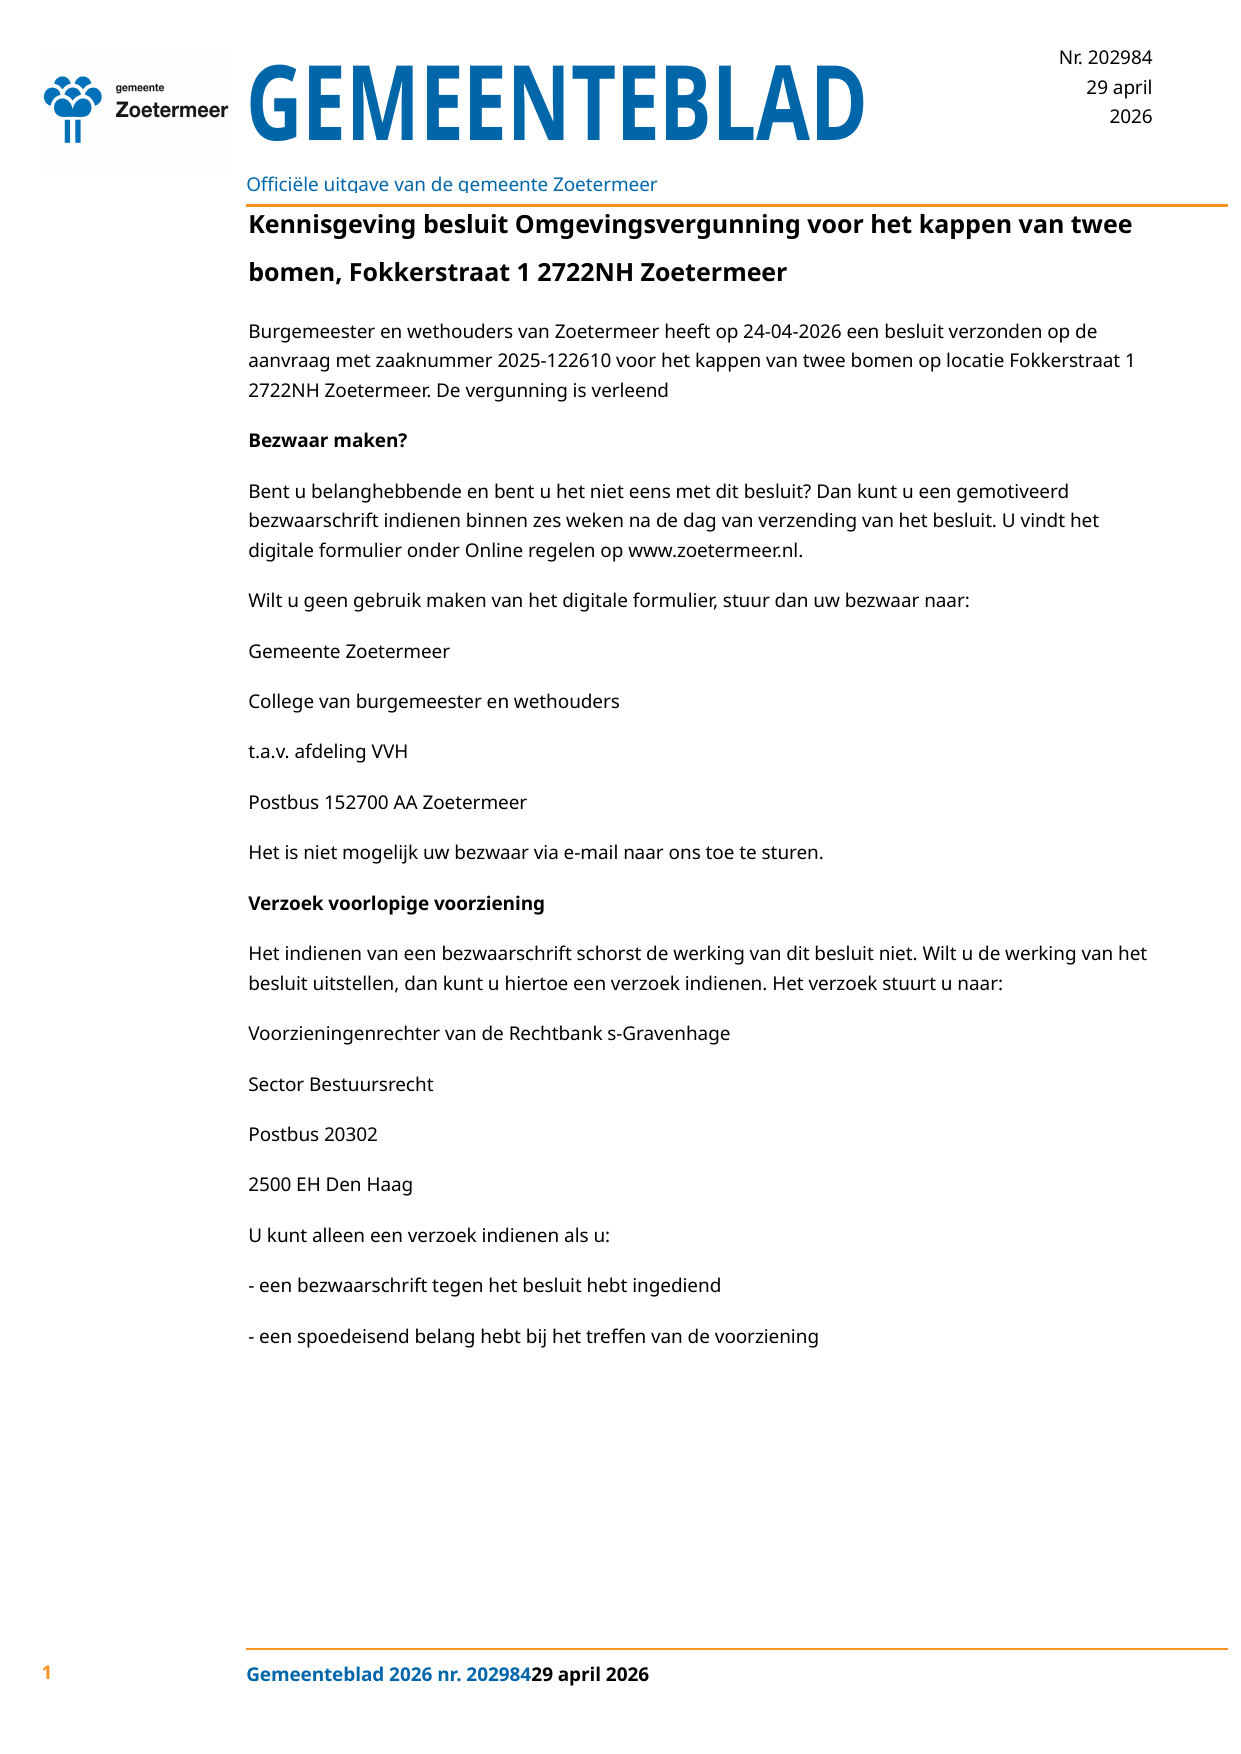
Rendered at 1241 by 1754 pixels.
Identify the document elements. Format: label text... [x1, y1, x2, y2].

text Wilt u geen gebruik maken van het digitale formulier, stuur dan uw bezwaar naar: [248, 587, 1152, 613]
text Postbus 152700 AA Zoetermeer [248, 789, 1152, 815]
text - een spoedeisend belang hebt bij het treffen van de voorziening [248, 1323, 1152, 1349]
text Postbus 20302 [248, 1121, 1152, 1147]
text Burgemeester en wethouders van Zoetermeer heeft op 24-04-2026 een besluit verzonden op de aanvraag met zaaknummer 2025-122610 voor het kappen van twee bomen op locatie Fokkerstraat 1 2722NH Zoetermeer. De vergunning is verleend [248, 318, 1152, 403]
text Het is niet mogelijk uw bezwaar via e-mail naar ons toe te sturen. [248, 839, 1152, 865]
text Verzoek voorlopige voorziening [248, 890, 1152, 916]
text Kennisgeving besluit Omgevingsvergunning voor het kappen van twee bomen, Fokkerstraat 1 2722NH Zoetermeer [248, 207, 1152, 288]
text - een bezwaarschrift tegen het besluit hebt ingediend [248, 1272, 1152, 1298]
text Bent u belanghebbende en bent u het niet eens met dit besluit? Dan kunt u een gemotiveerd bezwaarschrift indienen binnen zes weken na de dag van verzending van het besluit. U vindt het digitale formulier onder Online regelen op www.zoetermeer.nl. [248, 478, 1152, 563]
text U kunt alleen een verzoek indienen als u: [248, 1222, 1152, 1248]
text Sector Bestuursrecht [248, 1071, 1152, 1097]
text t.a.v. afdeling VVH [248, 739, 1152, 764]
text Bezwaar maken? [248, 427, 1152, 453]
text 2500 EH Den Haag [248, 1172, 1152, 1197]
text College van burgemeester en wethouders [248, 688, 1152, 714]
text Het indienen van een bezwaarschrift schorst de werking van dit besluit niet. Wilt u de werking van het besluit uitstellen, dan kunt u hiertoe een verzoek indienen. Het verzoek stuurt u naar: [248, 940, 1152, 996]
text Voorzieningenrechter van de Rechtbank s-Gravenhage [248, 1020, 1152, 1046]
text Gemeente Zoetermeer [248, 638, 1152, 664]
picture [41, 47, 231, 172]
